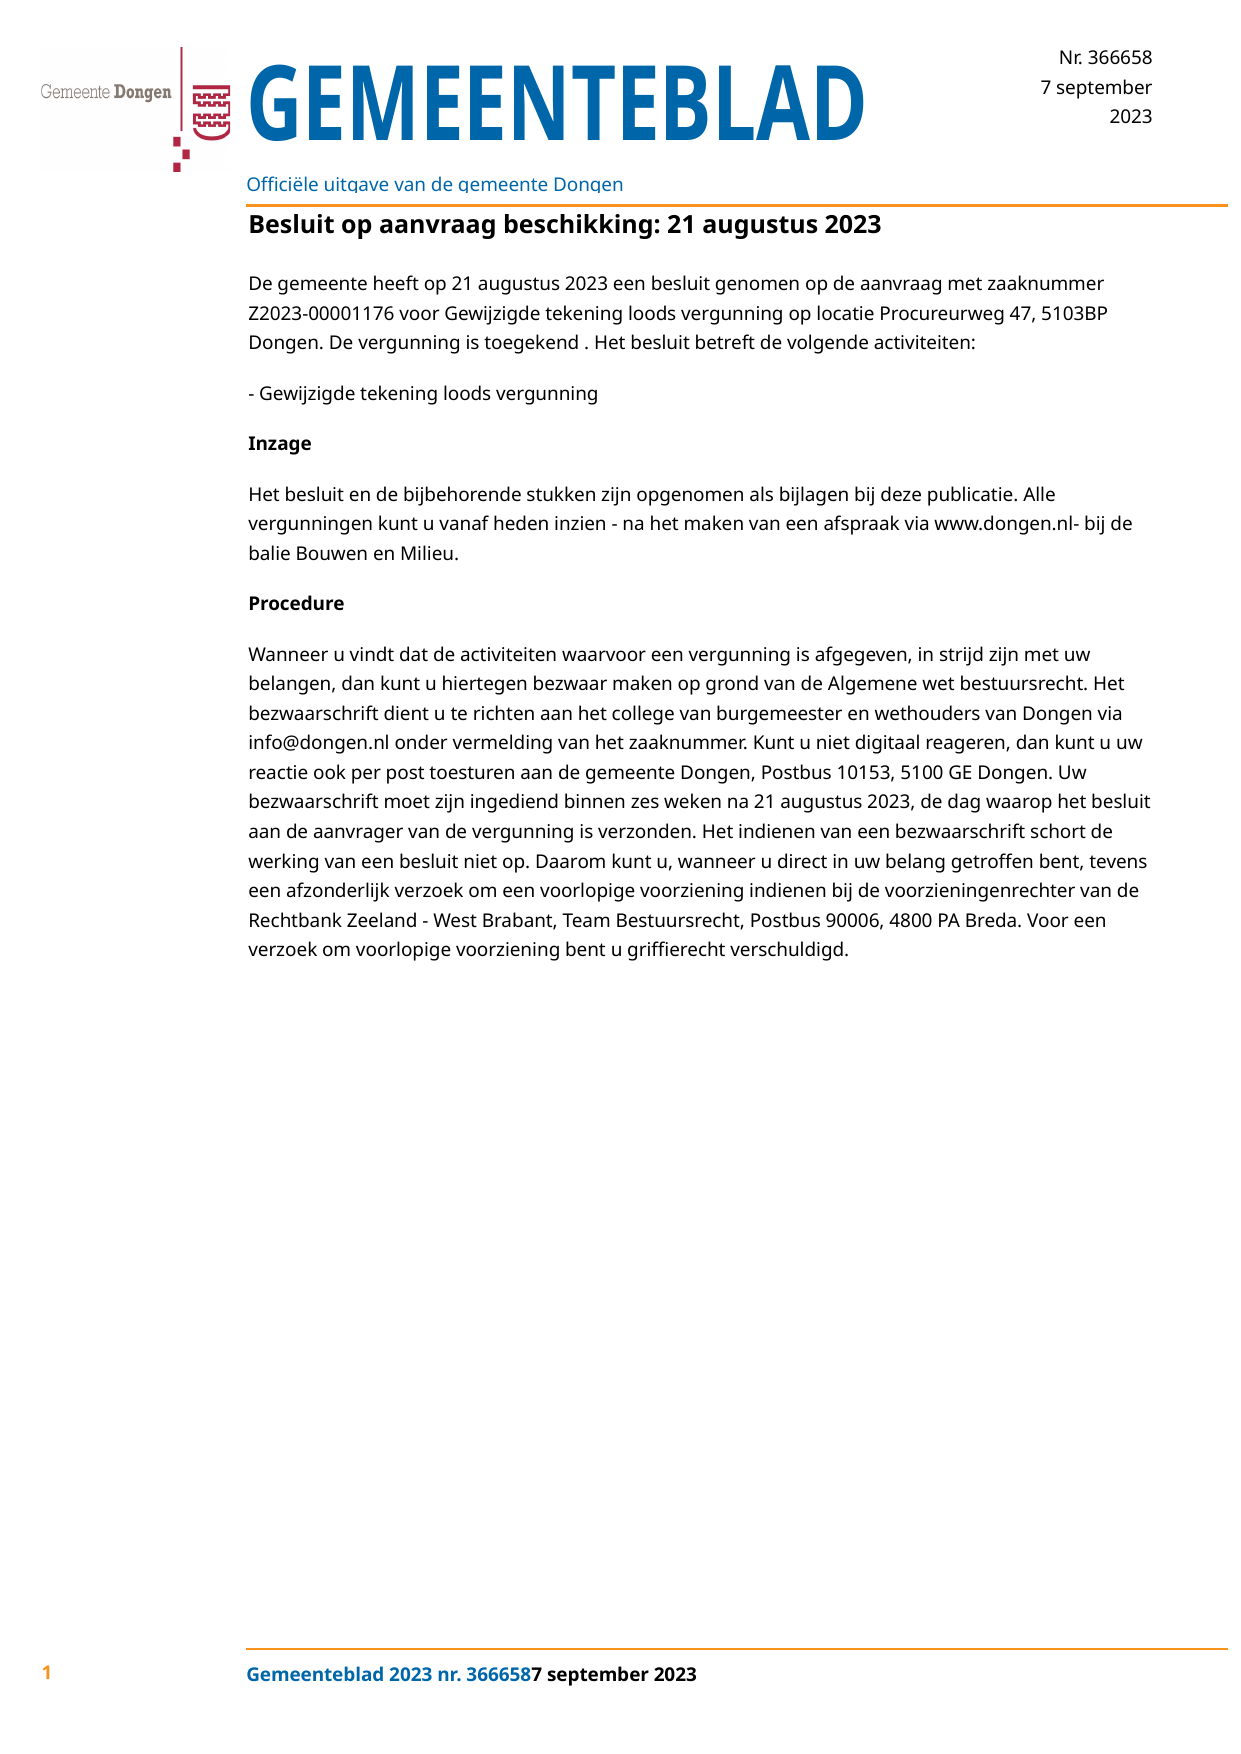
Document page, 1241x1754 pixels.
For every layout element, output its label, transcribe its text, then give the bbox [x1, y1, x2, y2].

text Procedure [248, 590, 1152, 616]
picture [41, 47, 231, 172]
text Wanneer u vindt dat de activiteiten waarvoor een vergunning is afgegeven, in strijd zijn met uw belangen, dan kunt u hiertegen bezwaar maken op grond van de Algemene wet bestuursrecht. Het bezwaarschrift dient u te richten aan het college van burgemeester en wethouders van Dongen via info@dongen.nl onder vermelding van het zaaknummer. Kunt u niet digitaal reageren, dan kunt u uw reactie ook per post toesturen aan de gemeente Dongen, Postbus 10153, 5100 GE Dongen. Uw bezwaarschrift moet zijn ingediend binnen zes weken na 21 augustus 2023, de dag waarop het besluit aan de aanvrager van de vergunning is verzonden. Het indienen van een bezwaarschrift schort de werking van een besluit niet op. Daarom kunt u, wanneer u direct in uw belang getroffen bent, tevens een afzonderlijk verzoek om een voorlopige voorziening indienen bij de voorzieningenrechter van de Rechtbank Zeeland - West Brabant, Team Bestuursrecht, Postbus 90006, 4800 PA Breda. Voor een verzoek om voorlopige voorziening bent u griffierecht verschuldigd. [248, 641, 1152, 962]
text - Gewijzigde tekening loods vergunning [248, 380, 1152, 406]
text Het besluit en de bijbehorende stukken zijn opgenomen als bijlagen bij deze publicatie. Alle vergunningen kunt u vanaf heden inzien - na het maken van een afspraak via www.dongen.nl- bij de balie Bouwen en Milieu. [248, 481, 1152, 566]
text Inzage [248, 430, 1152, 456]
text De gemeente heeft op 21 augustus 2023 een besluit genomen op de aanvraag met zaaknummer Z2023-00001176 voor Gewijzigde tekening loods vergunning op locatie Procureurweg 47, 5103BP Dongen. De vergunning is toegekend . Het besluit betreft de volgende activiteiten: [248, 270, 1152, 355]
text Besluit op aanvraag beschikking: 21 augustus 2023 [248, 207, 1152, 241]
